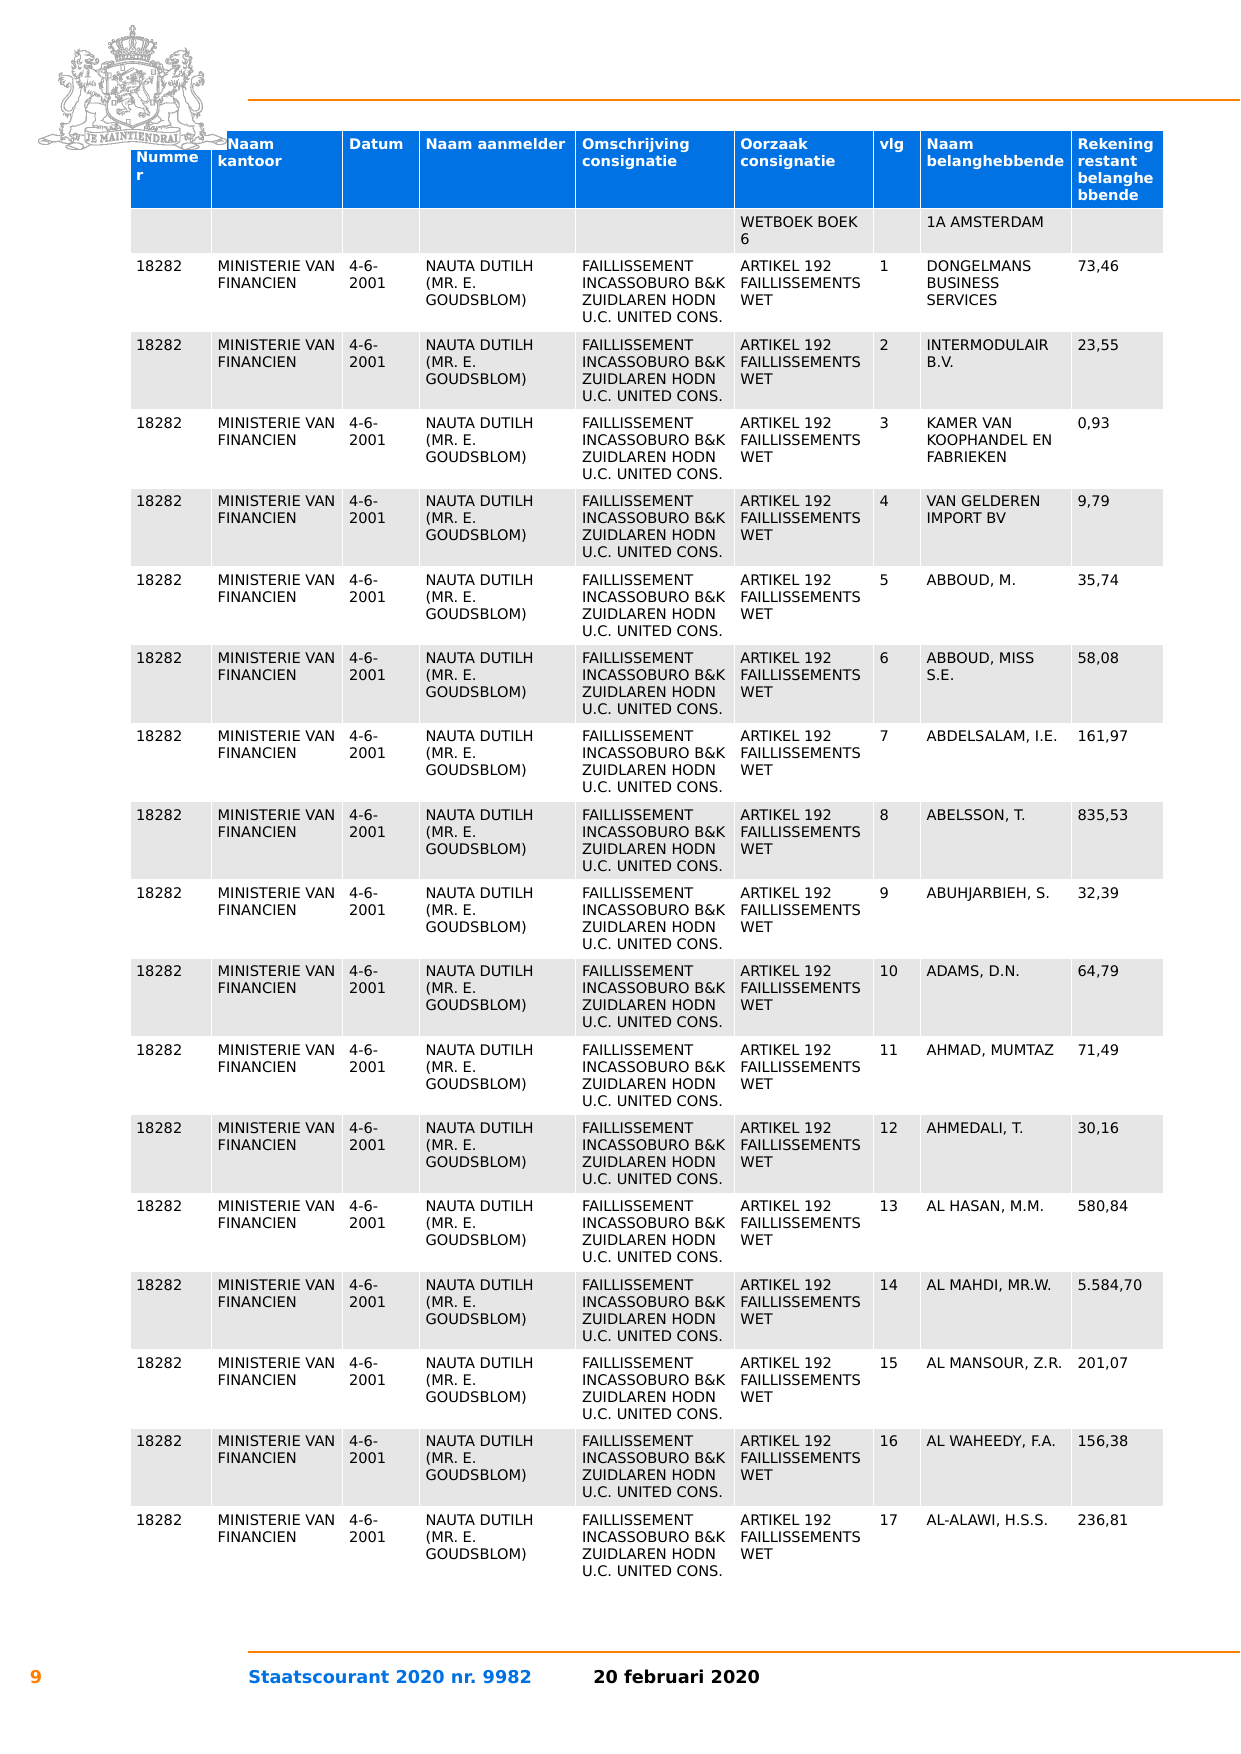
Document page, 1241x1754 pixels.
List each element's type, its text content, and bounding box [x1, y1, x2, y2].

table_cell FAILLISSEMENT INCASSOBURO B&K ZUIDLAREN HODN U.C. UNITED CONS. [576, 1037, 734, 1114]
table_cell FAILLISSEMENT INCASSOBURO B&K ZUIDLAREN HODN U.C. UNITED CONS. [576, 1507, 734, 1584]
table_cell AHMEDALI, T. [921, 1115, 1071, 1193]
table_cell 3 [874, 410, 920, 488]
table_cell MINISTERIE VAN FINANCIEN [212, 254, 342, 331]
table_cell 18282 [131, 1194, 211, 1271]
table_header Oorzaak consignatie [735, 131, 873, 208]
table_cell MINISTERIE VAN FINANCIEN [212, 1194, 342, 1271]
table_cell [420, 209, 575, 253]
table_cell NAUTA DUTILH (MR. E. GOUDSBLOM) [420, 332, 575, 409]
table_cell 14 [874, 1272, 920, 1349]
table_cell NAUTA DUTILH (MR. E. GOUDSBLOM) [420, 645, 575, 723]
table_cell 580,84 [1072, 1194, 1163, 1271]
table_cell FAILLISSEMENT INCASSOBURO B&K ZUIDLAREN HODN U.C. UNITED CONS. [576, 724, 734, 801]
table_cell 18282 [131, 724, 211, 801]
picture [38, 25, 227, 150]
table_cell AL MAHDI, MR.W. [921, 1272, 1071, 1349]
table_cell VAN GELDEREN IMPORT BV [921, 489, 1071, 566]
table_cell KAMER VAN KOOPHANDEL EN FABRIEKEN [921, 410, 1071, 488]
table_cell 18282 [131, 410, 211, 488]
table_cell FAILLISSEMENT INCASSOBURO B&K ZUIDLAREN HODN U.C. UNITED CONS. [576, 254, 734, 331]
table_cell 1A AMSTERDAM [921, 209, 1071, 253]
table_cell ARTIKEL 192 FAILLISSEMENTSWET [735, 1507, 873, 1584]
table_cell 18282 [131, 1507, 211, 1584]
table_cell MINISTERIE VAN FINANCIEN [212, 1272, 342, 1349]
table_cell MINISTERIE VAN FINANCIEN [212, 1115, 342, 1193]
table_cell ARTIKEL 192 FAILLISSEMENTSWET [735, 1272, 873, 1349]
table_cell AL-ALAWI, H.S.S. [921, 1507, 1071, 1584]
table_cell [343, 209, 419, 253]
table_cell ARTIKEL 192 FAILLISSEMENTSWET [735, 959, 873, 1036]
table_cell 18282 [131, 489, 211, 566]
table_cell 58,08 [1072, 645, 1163, 723]
table_cell 835,53 [1072, 802, 1163, 879]
table_cell ARTIKEL 192 FAILLISSEMENTSWET [735, 332, 873, 409]
table_cell 18282 [131, 567, 211, 644]
table_cell 18282 [131, 1350, 211, 1428]
table_cell AL HASAN, M.M. [921, 1194, 1071, 1271]
table_cell 16 [874, 1429, 920, 1506]
table_cell FAILLISSEMENT INCASSOBURO B&K ZUIDLAREN HODN U.C. UNITED CONS. [576, 645, 734, 723]
table_cell ABELSSON, T. [921, 802, 1071, 879]
table_cell NAUTA DUTILH (MR. E. GOUDSBLOM) [420, 880, 575, 958]
table_cell FAILLISSEMENT INCASSOBURO B&K ZUIDLAREN HODN U.C. UNITED CONS. [576, 410, 734, 488]
table_cell 18282 [131, 802, 211, 879]
table_cell FAILLISSEMENT INCASSOBURO B&K ZUIDLAREN HODN U.C. UNITED CONS. [576, 489, 734, 566]
table_cell 12 [874, 1115, 920, 1193]
table_cell 1 [874, 254, 920, 331]
table_cell 7 [874, 724, 920, 801]
table_cell ARTIKEL 192 FAILLISSEMENTSWET [735, 410, 873, 488]
table_cell NAUTA DUTILH (MR. E. GOUDSBLOM) [420, 1429, 575, 1506]
table_cell [874, 209, 920, 253]
table_cell WETBOEK BOEK 6 [735, 209, 873, 253]
table_cell ABBOUD, M. [921, 567, 1071, 644]
table_cell 18282 [131, 645, 211, 723]
table_cell ARTIKEL 192 FAILLISSEMENTSWET [735, 802, 873, 879]
table_cell MINISTERIE VAN FINANCIEN [212, 645, 342, 723]
table_cell FAILLISSEMENT INCASSOBURO B&K ZUIDLAREN HODN U.C. UNITED CONS. [576, 1350, 734, 1428]
table_cell MINISTERIE VAN FINANCIEN [212, 802, 342, 879]
table_cell 18282 [131, 1037, 211, 1114]
table_cell 5 [874, 567, 920, 644]
table_cell NAUTA DUTILH (MR. E. GOUDSBLOM) [420, 724, 575, 801]
table_cell 18282 [131, 1429, 211, 1506]
table_cell ABUHJARBIEH, S. [921, 880, 1071, 958]
table_cell NAUTA DUTILH (MR. E. GOUDSBLOM) [420, 254, 575, 331]
table_cell 4-6-2001 [343, 645, 419, 723]
table_cell NAUTA DUTILH (MR. E. GOUDSBLOM) [420, 489, 575, 566]
table_cell MINISTERIE VAN FINANCIEN [212, 1350, 342, 1428]
table_cell 4-6-2001 [343, 1350, 419, 1428]
table_cell 32,39 [1072, 880, 1163, 958]
table_cell 17 [874, 1507, 920, 1584]
table_cell 64,79 [1072, 959, 1163, 1036]
table_cell FAILLISSEMENT INCASSOBURO B&K ZUIDLAREN HODN U.C. UNITED CONS. [576, 1272, 734, 1349]
table_header vlg [874, 131, 920, 208]
table_cell 4-6-2001 [343, 567, 419, 644]
table_header Omschrijving consignatie [576, 131, 734, 208]
table_cell 4-6-2001 [343, 880, 419, 958]
table_cell 4-6-2001 [343, 1429, 419, 1506]
table_cell ADAMS, D.N. [921, 959, 1071, 1036]
table_cell 35,74 [1072, 567, 1163, 644]
table_cell MINISTERIE VAN FINANCIEN [212, 1037, 342, 1114]
table_cell AL WAHEEDY, F.A. [921, 1429, 1071, 1506]
table_cell NAUTA DUTILH (MR. E. GOUDSBLOM) [420, 410, 575, 488]
table_cell FAILLISSEMENT INCASSOBURO B&K ZUIDLAREN HODN U.C. UNITED CONS. [576, 802, 734, 879]
table_cell 4-6-2001 [343, 332, 419, 409]
table_cell MINISTERIE VAN FINANCIEN [212, 567, 342, 644]
table_cell NAUTA DUTILH (MR. E. GOUDSBLOM) [420, 1350, 575, 1428]
table_cell 2 [874, 332, 920, 409]
table_cell 73,46 [1072, 254, 1163, 331]
table_cell NAUTA DUTILH (MR. E. GOUDSBLOM) [420, 1272, 575, 1349]
table_header Naam aanmelder [420, 131, 575, 208]
table_cell 201,07 [1072, 1350, 1163, 1428]
table_cell 18282 [131, 1272, 211, 1349]
table_cell MINISTERIE VAN FINANCIEN [212, 1429, 342, 1506]
table_cell 4-6-2001 [343, 254, 419, 331]
table_cell 0,93 [1072, 410, 1163, 488]
table_cell FAILLISSEMENT INCASSOBURO B&K ZUIDLAREN HODN U.C. UNITED CONS. [576, 959, 734, 1036]
table_cell ARTIKEL 192 FAILLISSEMENTSWET [735, 1037, 873, 1114]
table_cell 18282 [131, 959, 211, 1036]
table_header Rekening restant belanghebbende [1072, 131, 1163, 208]
table_cell ARTIKEL 192 FAILLISSEMENTSWET [735, 1429, 873, 1506]
table_cell 10 [874, 959, 920, 1036]
table_header Datum [343, 131, 419, 208]
table_cell ABDELSALAM, I.E. [921, 724, 1071, 801]
table_cell MINISTERIE VAN FINANCIEN [212, 489, 342, 566]
table_cell FAILLISSEMENT INCASSOBURO B&K ZUIDLAREN HODN U.C. UNITED CONS. [576, 1429, 734, 1506]
table_cell 4-6-2001 [343, 410, 419, 488]
table_cell NAUTA DUTILH (MR. E. GOUDSBLOM) [420, 1507, 575, 1584]
table_cell FAILLISSEMENT INCASSOBURO B&K ZUIDLAREN HODN U.C. UNITED CONS. [576, 880, 734, 958]
table_cell FAILLISSEMENT INCASSOBURO B&K ZUIDLAREN HODN U.C. UNITED CONS. [576, 1115, 734, 1193]
table_cell 18282 [131, 880, 211, 958]
table_cell 4 [874, 489, 920, 566]
table_cell NAUTA DUTILH (MR. E. GOUDSBLOM) [420, 1037, 575, 1114]
table_cell 4-6-2001 [343, 724, 419, 801]
table_cell 4-6-2001 [343, 802, 419, 879]
table_cell MINISTERIE VAN FINANCIEN [212, 880, 342, 958]
table_cell 8 [874, 802, 920, 879]
table_cell NAUTA DUTILH (MR. E. GOUDSBLOM) [420, 1194, 575, 1271]
table_cell 9 [874, 880, 920, 958]
table_cell ARTIKEL 192 FAILLISSEMENTSWET [735, 489, 873, 566]
table_header Nummer [131, 150, 211, 208]
table_cell 4-6-2001 [343, 1272, 419, 1349]
table_cell ARTIKEL 192 FAILLISSEMENTSWET [735, 724, 873, 801]
table_cell AHMAD, MUMTAZ [921, 1037, 1071, 1114]
table_cell 4-6-2001 [343, 959, 419, 1036]
table_cell AL MANSOUR, Z.R. [921, 1350, 1071, 1428]
table_cell ARTIKEL 192 FAILLISSEMENTSWET [735, 254, 873, 331]
table_cell 18282 [131, 254, 211, 331]
table_cell MINISTERIE VAN FINANCIEN [212, 410, 342, 488]
table_cell INTERMODULAIR B.V. [921, 332, 1071, 409]
table_cell MINISTERIE VAN FINANCIEN [212, 959, 342, 1036]
table_cell NAUTA DUTILH (MR. E. GOUDSBLOM) [420, 959, 575, 1036]
table_cell NAUTA DUTILH (MR. E. GOUDSBLOM) [420, 802, 575, 879]
table_cell [212, 209, 342, 253]
table_header Naam belanghebbende [921, 131, 1071, 208]
table_cell FAILLISSEMENT INCASSOBURO B&K ZUIDLAREN HODN U.C. UNITED CONS. [576, 567, 734, 644]
table_cell 13 [874, 1194, 920, 1271]
table_cell ARTIKEL 192 FAILLISSEMENTSWET [735, 1115, 873, 1193]
table_cell ARTIKEL 192 FAILLISSEMENTSWET [735, 567, 873, 644]
table_cell DONGELMANS BUSINESS SERVICES [921, 254, 1071, 331]
table_cell FAILLISSEMENT INCASSOBURO B&K ZUIDLAREN HODN U.C. UNITED CONS. [576, 332, 734, 409]
table_cell 4-6-2001 [343, 1507, 419, 1584]
table_cell ARTIKEL 192 FAILLISSEMENTSWET [735, 1194, 873, 1271]
table_cell 161,97 [1072, 724, 1163, 801]
table_cell [131, 209, 211, 253]
table_cell ARTIKEL 192 FAILLISSEMENTSWET [735, 1350, 873, 1428]
table_cell MINISTERIE VAN FINANCIEN [212, 1507, 342, 1584]
table_cell 18282 [131, 1115, 211, 1193]
table_cell 11 [874, 1037, 920, 1114]
table_cell 4-6-2001 [343, 489, 419, 566]
table_cell NAUTA DUTILH (MR. E. GOUDSBLOM) [420, 1115, 575, 1193]
table_cell 30,16 [1072, 1115, 1163, 1193]
table_cell 71,49 [1072, 1037, 1163, 1114]
table_cell 6 [874, 645, 920, 723]
table_cell 4-6-2001 [343, 1115, 419, 1193]
table_cell FAILLISSEMENT INCASSOBURO B&K ZUIDLAREN HODN U.C. UNITED CONS. [576, 1194, 734, 1271]
table_cell ABBOUD, MISS S.E. [921, 645, 1071, 723]
table_cell 156,38 [1072, 1429, 1163, 1506]
table_cell 5.584,70 [1072, 1272, 1163, 1349]
table_cell [576, 209, 734, 253]
table_cell ARTIKEL 192 FAILLISSEMENTSWET [735, 645, 873, 723]
table_cell 236,81 [1072, 1507, 1163, 1584]
table_cell ARTIKEL 192 FAILLISSEMENTSWET [735, 880, 873, 958]
table_cell 23,55 [1072, 332, 1163, 409]
table_cell MINISTERIE VAN FINANCIEN [212, 724, 342, 801]
table_cell 9,79 [1072, 489, 1163, 566]
table_cell [1072, 209, 1163, 253]
table_cell NAUTA DUTILH (MR. E. GOUDSBLOM) [420, 567, 575, 644]
table_cell 18282 [131, 332, 211, 409]
table_cell 4-6-2001 [343, 1194, 419, 1271]
table_cell MINISTERIE VAN FINANCIEN [212, 332, 342, 409]
table_header Naam kantoor [212, 131, 342, 208]
table_cell 4-6-2001 [343, 1037, 419, 1114]
table_cell 15 [874, 1350, 920, 1428]
